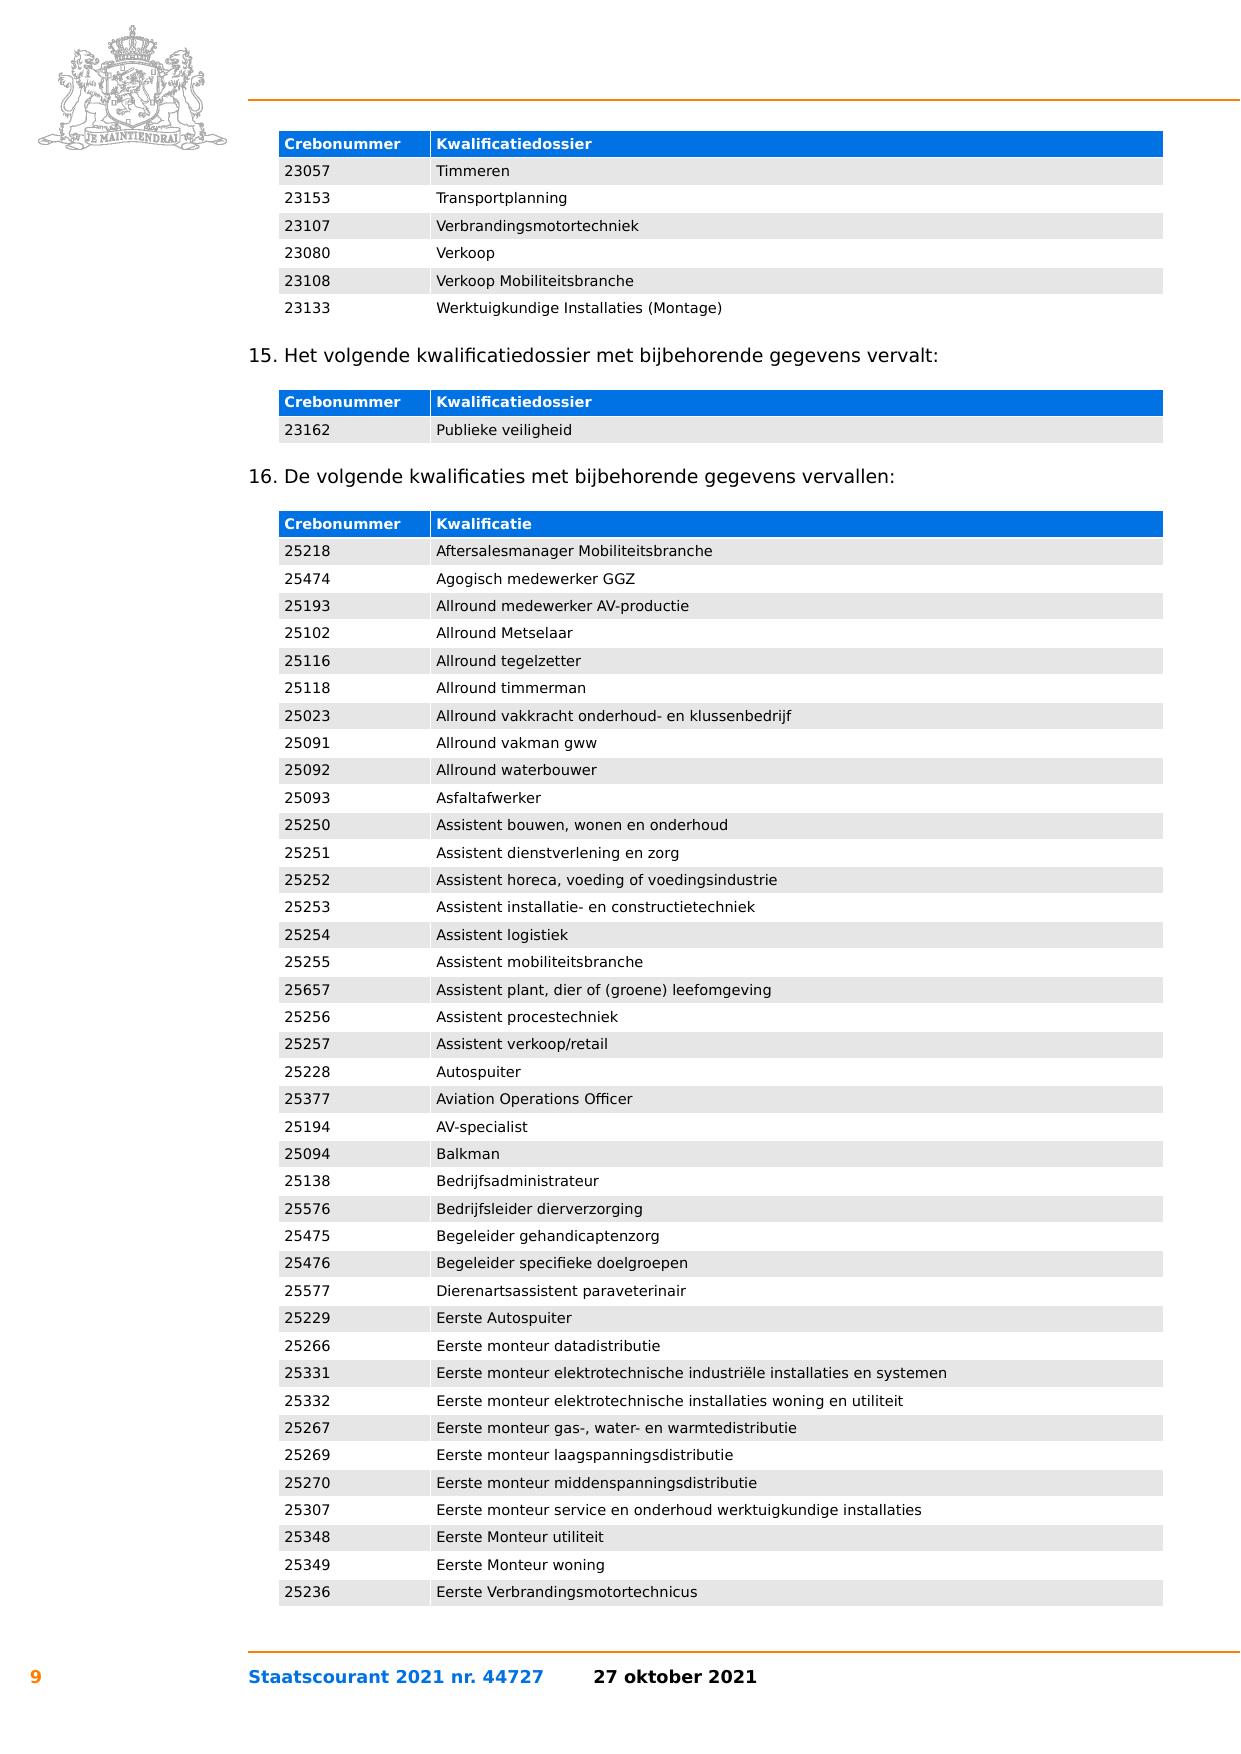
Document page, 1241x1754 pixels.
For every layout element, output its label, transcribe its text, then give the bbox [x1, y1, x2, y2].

table_cell Allround tegelzetter [431, 648, 1163, 674]
table_cell 23162 [279, 417, 430, 443]
table_cell Allround Metselaar [431, 621, 1163, 647]
table_cell 25307 [279, 1497, 430, 1524]
table_cell Eerste monteur middenspanningsdistributie [431, 1470, 1163, 1496]
table_cell 25267 [279, 1415, 430, 1441]
table_cell 25255 [279, 949, 430, 976]
table_cell Agogisch medewerker GGZ [431, 566, 1163, 592]
table_cell Assistent mobiliteitsbranche [431, 949, 1163, 976]
table_cell Eerste Autospuiter [431, 1306, 1163, 1332]
table_cell 23107 [279, 213, 430, 239]
table_header Crebonummer [279, 390, 430, 416]
table_cell 25269 [279, 1443, 430, 1469]
table_cell Assistent horeca, voeding of voedingsindustrie [431, 867, 1163, 893]
table_cell 25252 [279, 867, 430, 893]
table_cell 25228 [279, 1059, 430, 1085]
table_cell 25349 [279, 1552, 430, 1578]
table_cell 25577 [279, 1278, 430, 1304]
table_cell 25093 [279, 785, 430, 811]
text 16. De volgende kwalificaties met bijbehorende gegevens vervallen: [248, 466, 1163, 488]
table_cell Transportplanning [431, 186, 1163, 212]
table_cell 25266 [279, 1333, 430, 1359]
table_cell Allround timmerman [431, 675, 1163, 702]
table_cell 25251 [279, 840, 430, 866]
table_cell Begeleider gehandicaptenzorg [431, 1223, 1163, 1250]
table_cell Assistent installatie- en constructietechniek [431, 895, 1163, 921]
table_cell Eerste monteur datadistributie [431, 1333, 1163, 1359]
table_cell 25218 [279, 539, 430, 565]
table_cell 25657 [279, 977, 430, 1003]
table_cell Eerste monteur elektrotechnische industriële installaties en systemen [431, 1360, 1163, 1387]
table_cell 25092 [279, 758, 430, 784]
table_header Kwalificatiedossier [431, 390, 1163, 416]
table_cell 25118 [279, 675, 430, 702]
table_cell 25576 [279, 1196, 430, 1222]
table_cell Eerste Monteur utiliteit [431, 1525, 1163, 1551]
table_cell Eerste monteur elektrotechnische installaties woning en utiliteit [431, 1388, 1163, 1414]
table_cell Eerste monteur service en onderhoud werktuigkundige installaties [431, 1497, 1163, 1524]
table_cell Verkoop [431, 241, 1163, 267]
table_cell 25194 [279, 1114, 430, 1140]
table_cell 25257 [279, 1032, 430, 1058]
table_cell 25476 [279, 1251, 430, 1277]
table_cell 25229 [279, 1306, 430, 1332]
table_cell Assistent bouwen, wonen en onderhoud [431, 813, 1163, 839]
table_cell 23133 [279, 295, 430, 322]
table_cell 23108 [279, 268, 430, 294]
table_cell 25270 [279, 1470, 430, 1496]
table_cell Eerste Monteur woning [431, 1552, 1163, 1578]
table_cell Publieke veiligheid [431, 417, 1163, 443]
table_cell 25094 [279, 1141, 430, 1167]
table_header Kwalificatie [431, 511, 1163, 537]
picture [38, 25, 227, 150]
table_cell 25023 [279, 703, 430, 729]
table_cell 25193 [279, 593, 430, 619]
table_cell Assistent procestechniek [431, 1004, 1163, 1031]
table_cell Autospuiter [431, 1059, 1163, 1085]
table_header Kwalificatiedossier [431, 131, 1163, 157]
table_cell Eerste Verbrandingsmotortechnicus [431, 1580, 1163, 1606]
table_cell Eerste monteur laagspanningsdistributie [431, 1443, 1163, 1469]
table_cell 25236 [279, 1580, 430, 1606]
table_cell Allround vakkracht onderhoud- en klussenbedrijf [431, 703, 1163, 729]
table_cell 25331 [279, 1360, 430, 1387]
table_cell 25091 [279, 730, 430, 757]
table_header Crebonummer [279, 131, 430, 157]
table_cell Assistent plant, dier of (groene) leefomgeving [431, 977, 1163, 1003]
table_cell 23080 [279, 241, 430, 267]
table_cell 25348 [279, 1525, 430, 1551]
table_cell Bedrijfsadministrateur [431, 1169, 1163, 1195]
table_cell 25250 [279, 813, 430, 839]
table_cell Timmeren [431, 158, 1163, 185]
table_cell Dierenartsassistent paraveterinair [431, 1278, 1163, 1304]
table_cell Aviation Operations Officer [431, 1086, 1163, 1113]
table_cell Aftersalesmanager Mobiliteitsbranche [431, 539, 1163, 565]
table_cell 23057 [279, 158, 430, 185]
table_cell 25256 [279, 1004, 430, 1031]
table_cell 25332 [279, 1388, 430, 1414]
table_cell 25116 [279, 648, 430, 674]
table_cell Allround medewerker AV-productie [431, 593, 1163, 619]
table_cell Assistent logistiek [431, 922, 1163, 948]
table_cell Eerste monteur gas-, water- en warmtedistributie [431, 1415, 1163, 1441]
table_cell AV-specialist [431, 1114, 1163, 1140]
table_cell Begeleider specifieke doelgroepen [431, 1251, 1163, 1277]
text 15. Het volgende kwalificatiedossier met bijbehorende gegevens vervalt: [248, 344, 1163, 367]
table_cell Balkman [431, 1141, 1163, 1167]
table_cell 23153 [279, 186, 430, 212]
table_cell 25377 [279, 1086, 430, 1113]
table_cell Assistent dienstverlening en zorg [431, 840, 1163, 866]
table_cell 25102 [279, 621, 430, 647]
table_cell 25253 [279, 895, 430, 921]
table_cell Asfaltafwerker [431, 785, 1163, 811]
table_header Crebonummer [279, 511, 430, 537]
table_cell 25254 [279, 922, 430, 948]
table_cell 25138 [279, 1169, 430, 1195]
table_cell Allround vakman gww [431, 730, 1163, 757]
table_cell Verkoop Mobiliteitsbranche [431, 268, 1163, 294]
table_cell Werktuigkundige Installaties (Montage) [431, 295, 1163, 322]
table_cell Assistent verkoop/retail [431, 1032, 1163, 1058]
table_cell 25474 [279, 566, 430, 592]
table_cell Bedrijfsleider dierverzorging [431, 1196, 1163, 1222]
table_cell Allround waterbouwer [431, 758, 1163, 784]
table_cell 25475 [279, 1223, 430, 1250]
table_cell Verbrandingsmotortechniek [431, 213, 1163, 239]
